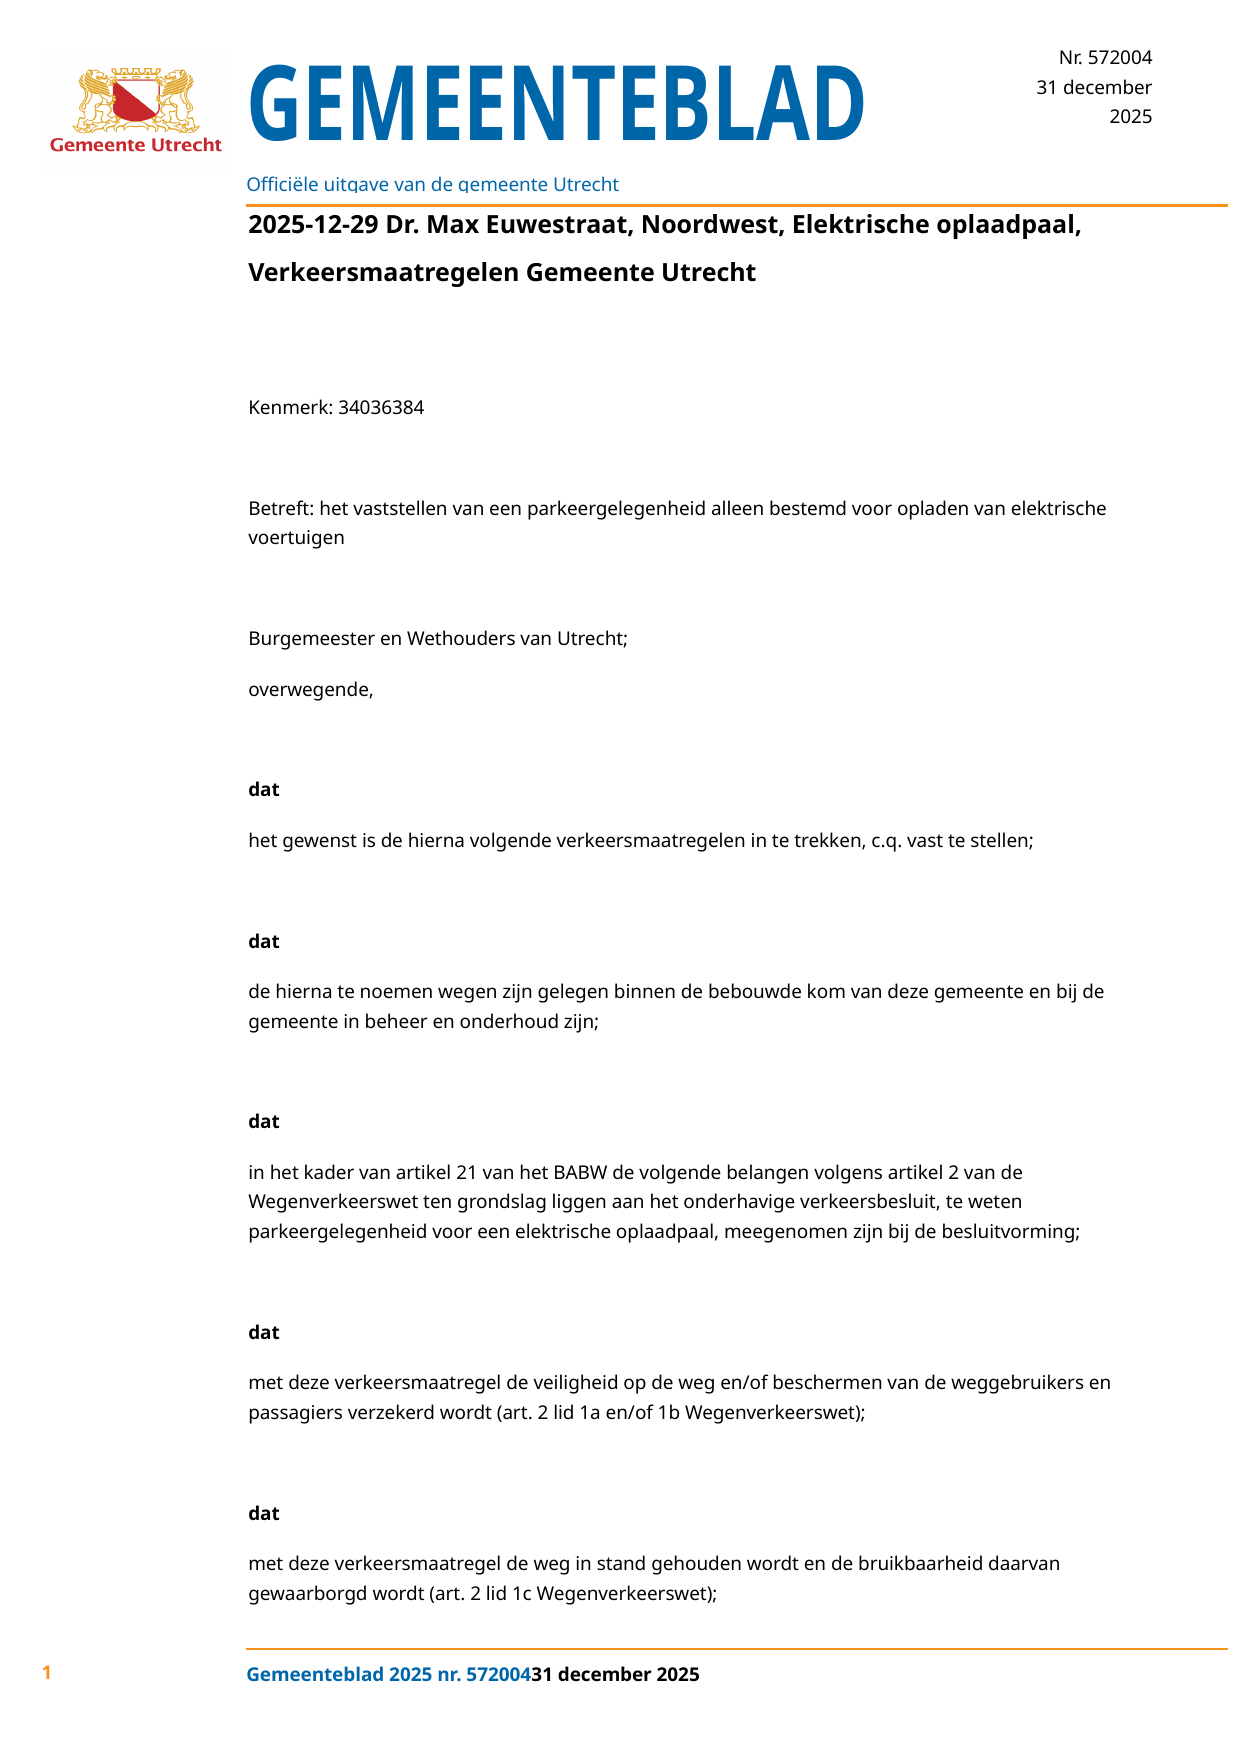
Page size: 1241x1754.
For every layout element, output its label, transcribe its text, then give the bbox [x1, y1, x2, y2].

text met deze verkeersmaatregel de veiligheid op de weg en/of beschermen van de weggebruikers en passagiers verzekerd wordt (art. 2 lid 1a en/of 1b Wegenverkeerswet); [248, 1369, 1152, 1425]
text Burgemeester en Wethouders van Utrecht; [248, 625, 1152, 651]
text Kenmerk: 34036384 [248, 394, 1152, 420]
text dat [248, 1109, 1152, 1134]
text 2025-12-29 Dr. Max Euwestraat, Noordwest, Elektrische oplaadpaal, Verkeersmaatregelen Gemeente Utrecht [248, 207, 1152, 288]
text dat [248, 1319, 1152, 1345]
text Betreft: het vaststellen van een parkeergelegenheid alleen bestemd voor opladen van elektrische voertuigen [248, 495, 1152, 550]
picture [41, 47, 231, 172]
text dat [248, 777, 1152, 802]
text met deze verkeersmaatregel de weg in stand gehouden wordt en de bruikbaarheid daarvan gewaarborgd wordt (art. 2 lid 1c Wegenverkeerswet); [248, 1550, 1152, 1606]
text dat [248, 928, 1152, 953]
text overwegende, [248, 676, 1152, 701]
text dat [248, 1500, 1152, 1526]
text de hierna te noemen wegen zijn gelegen binnen de bebouwde kom van deze gemeente en bij de gemeente in beheer en onderhoud zijn; [248, 978, 1152, 1033]
text in het kader van artikel 21 van het BABW de volgende belangen volgens artikel 2 van de Wegenverkeerswet ten grondslag liggen aan het onderhavige verkeersbesluit, te weten parkeergelegenheid voor een elektrische oplaadpaal, meegenomen zijn bij de besluitvorming; [248, 1159, 1152, 1244]
text het gewenst is de hierna volgende verkeersmaatregelen in te trekken, c.q. vast te stellen; [248, 827, 1152, 853]
